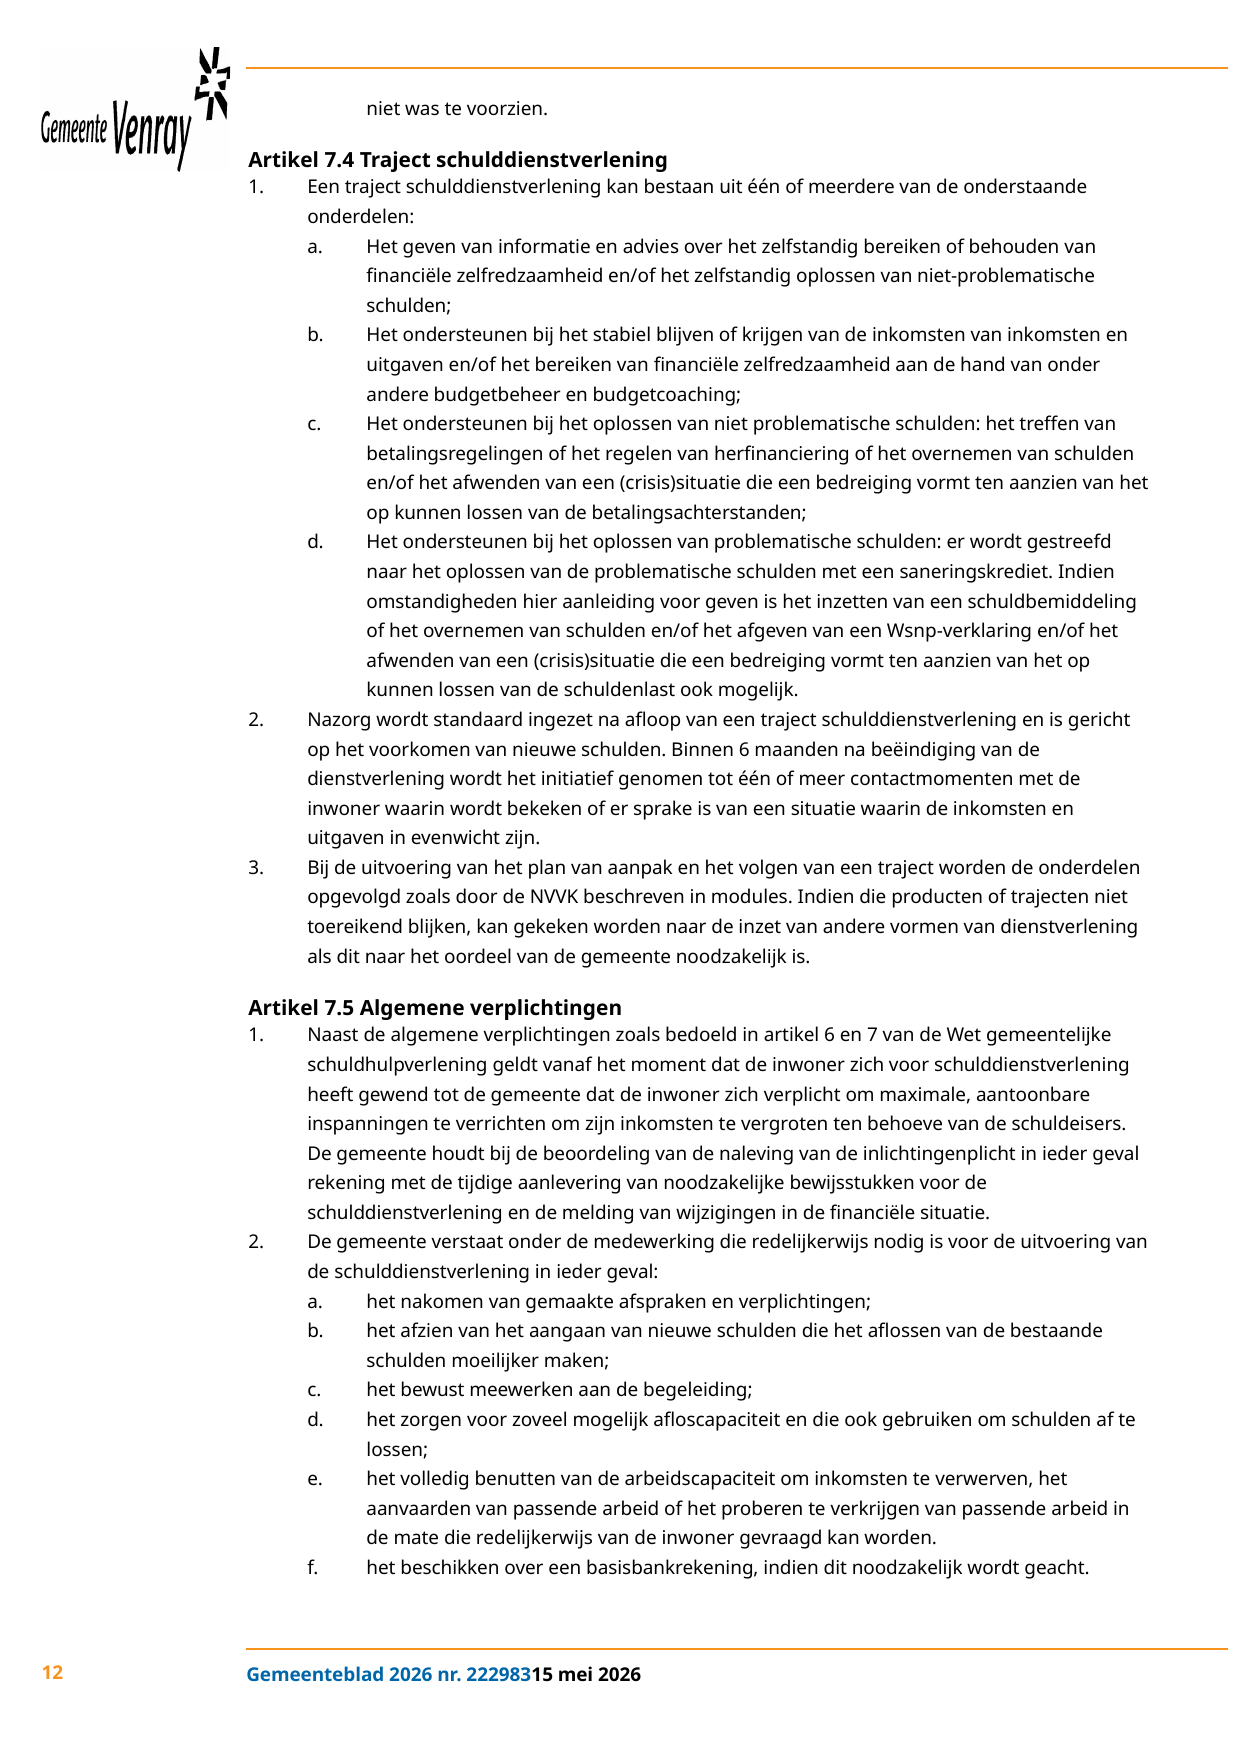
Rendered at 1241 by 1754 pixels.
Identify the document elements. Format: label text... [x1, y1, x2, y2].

text Artikel 7.5 Algemene verplichtingen [248, 993, 1152, 1022]
list het volledig benutten van de arbeidscapaciteit om inkomsten te verwerven, het aanvaarden van passende arbeid of het proberen te verkrijgen van passende arbeid in de mate die redelijkerwijs van de inwoner gevraagd kan worden. [307, 1465, 1152, 1550]
text Artikel 7.4 Traject schulddienstverlening [248, 145, 1152, 174]
list Het ondersteunen bij het oplossen van niet problematische schulden: het treffen van betalingsregelingen of het regelen van herfinanciering of het overnemen van schulden en/of het afwenden van een (crisis)situatie die een bedreiging vormt ten aanzien van het op kunnen lossen van de betalingsachterstanden; [307, 410, 1152, 525]
list niet was te voorzien. [307, 95, 1152, 121]
list Het ondersteunen bij het stabiel blijven of krijgen van de inkomsten van inkomsten en uitgaven en/of het bereiken van financiële zelfredzaamheid aan de hand van onder andere budgetbeheer en budgetcoaching; [307, 322, 1152, 406]
list het zorgen voor zoveel mogelijk afloscapaciteit en die ook gebruiken om schulden af te lossen; [307, 1406, 1152, 1462]
picture [41, 47, 231, 172]
list De gemeente verstaat onder de medewerking die redelijkerwijs nodig is voor de uitvoering van de schulddienstverlening in ieder geval: [248, 1229, 1152, 1284]
list Het ondersteunen bij het oplossen van problematische schulden: er wordt gestreefd naar het oplossen van de problematische schulden met een saneringskrediet. Indien omstandigheden hier aanleiding voor geven is het inzetten van een schuldbemiddeling of het overnemen van schulden en/of het afgeven van een Wsnp-verklaring en/of het afwenden van een (crisis)situatie die een bedreiging vormt ten aanzien van het op kunnen lossen van de schuldenlast ook mogelijk. [307, 529, 1152, 702]
list Bij de uitvoering van het plan van aanpak en het volgen van een traject worden de onderdelen opgevolgd zoals door de NVVK beschreven in modules. Indien die producten of trajecten niet toereikend blijken, kan gekeken worden naar de inzet van andere vormen van dienstverlening als dit naar het oordeel van de gemeente noodzakelijk is. [248, 854, 1152, 968]
list Een traject schulddienstverlening kan bestaan uit één of meerdere van de onderstaande onderdelen: [248, 174, 1152, 229]
list Het geven van informatie en advies over het zelfstandig bereiken of behouden van financiële zelfredzaamheid en/of het zelfstandig oplossen van niet-problematische schulden; [307, 233, 1152, 318]
list het beschikken over een basisbankrekening, indien dit noodzakelijk wordt geacht. [307, 1554, 1152, 1580]
list het nakomen van gemaakte afspraken en verplichtingen; [307, 1288, 1152, 1314]
list het bewust meewerken aan de begeleiding; [307, 1377, 1152, 1402]
list het afzien van het aangaan van nieuwe schulden die het aflossen van de bestaande schulden moeilijker maken; [307, 1317, 1152, 1373]
list Naast de algemene verplichtingen zoals bedoeld in artikel 6 en 7 van de Wet gemeentelijke schuldhulpverlening geldt vanaf het moment dat de inwoner zich voor schulddienstverlening heeft gewend tot de gemeente dat de inwoner zich verplicht om maximale, aantoonbare inspanningen te verrichten om zijn inkomsten te vergroten ten behoeve van de schuldeisers. De gemeente houdt bij de beoordeling van de naleving van de inlichtingenplicht in ieder geval rekening met de tijdige aanlevering van noodzakelijke bewijsstukken voor de schulddienstverlening en de melding van wijzigingen in de financiële situatie. [248, 1022, 1152, 1225]
list Nazorg wordt standaard ingezet na afloop van een traject schulddienstverlening en is gericht op het voorkomen van nieuwe schulden. Binnen 6 maanden na beëindiging van de dienstverlening wordt het initiatief genomen tot één of meer contactmomenten met de inwoner waarin wordt bekeken of er sprake is van een situatie waarin de inkomsten en uitgaven in evenwicht zijn. [248, 706, 1152, 850]
